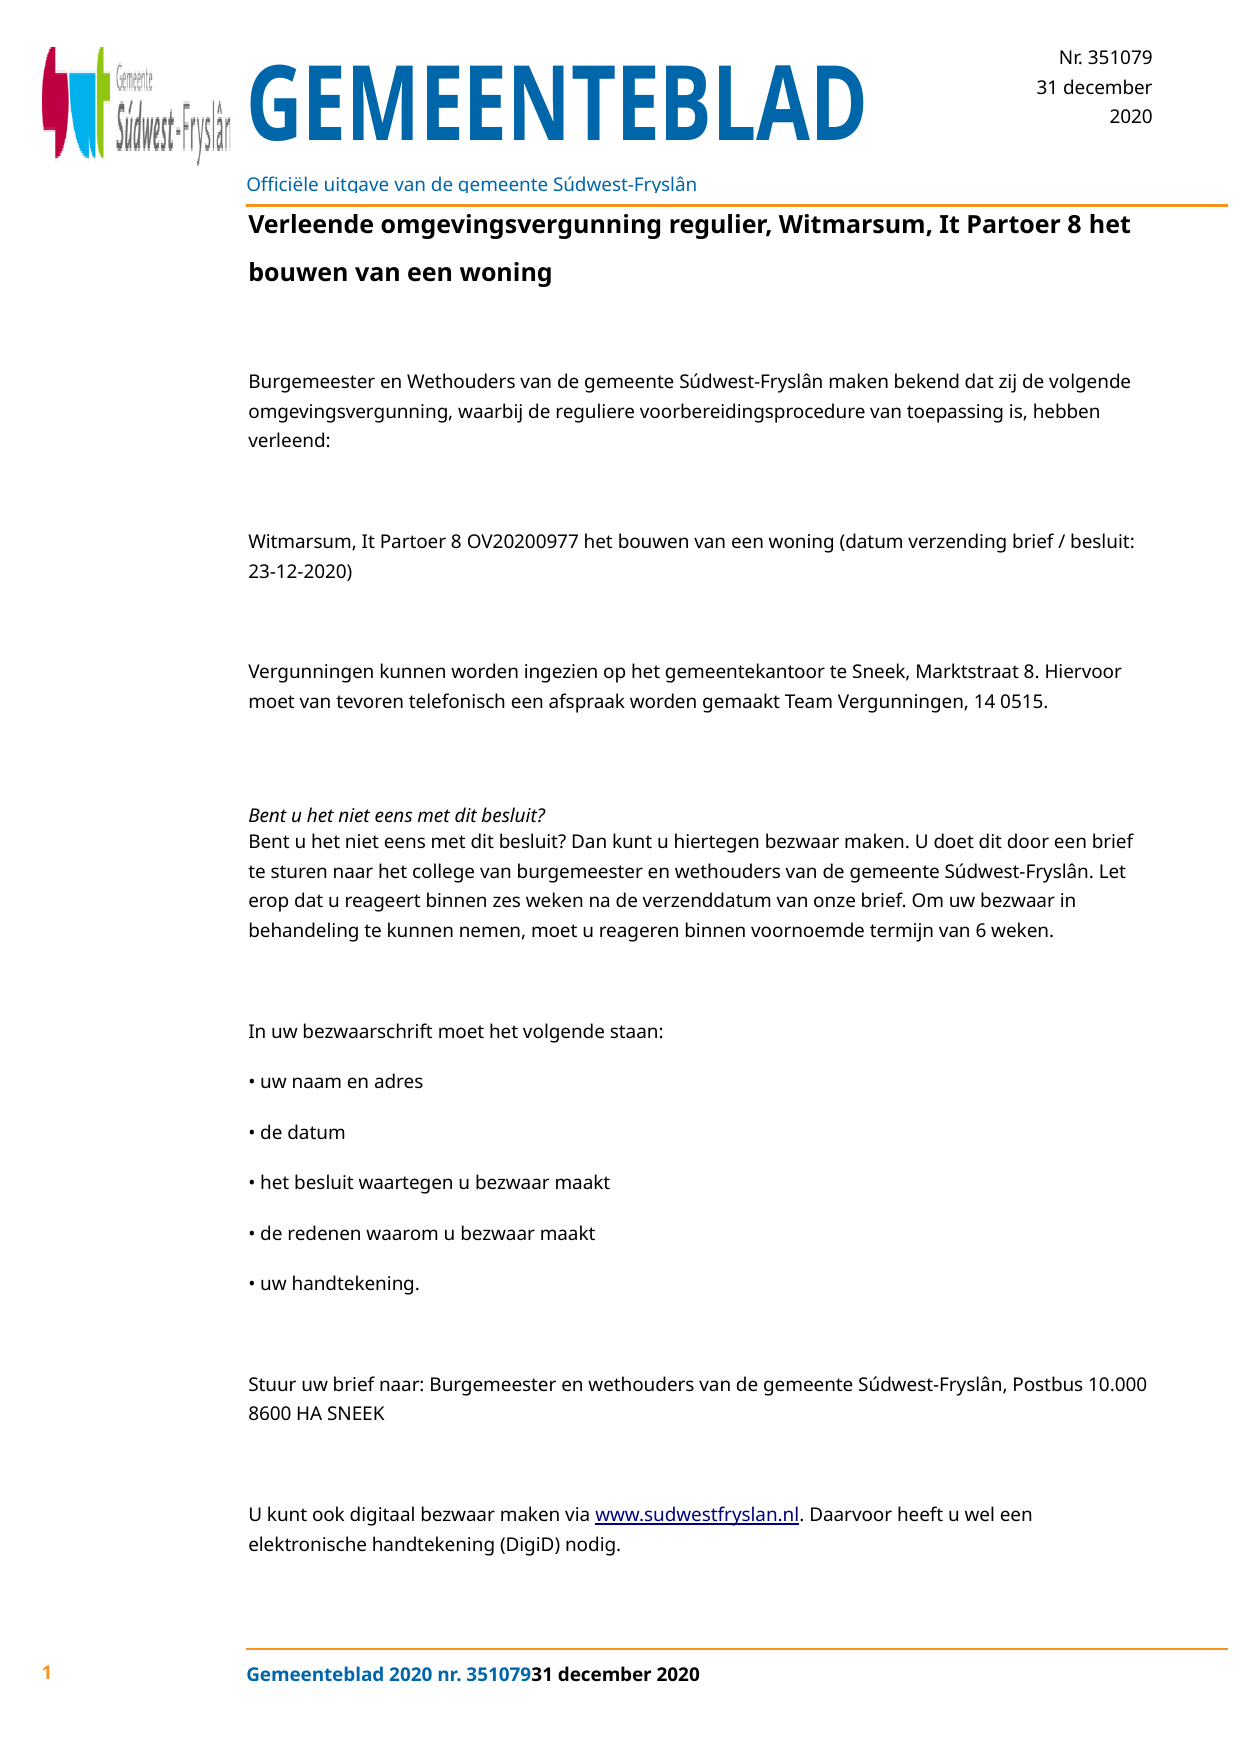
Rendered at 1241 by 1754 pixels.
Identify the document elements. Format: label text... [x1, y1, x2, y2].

text • de datum [248, 1119, 1152, 1144]
text Verleende omgevingsvergunning regulier, Witmarsum, It Partoer 8 het bouwen van een woning [248, 207, 1152, 288]
text In uw bezwaarschrift moet het volgende staan: [248, 1018, 1152, 1044]
text • uw handtekening. [248, 1270, 1152, 1296]
text Bent u het niet eens met dit besluit? [248, 803, 1152, 828]
text • uw naam en adres [248, 1068, 1152, 1094]
picture [41, 47, 231, 172]
text Vergunningen kunnen worden ingezien op het gemeentekantoor te Sneek, Marktstraat 8. Hiervoor moet van tevoren telefonisch een afspraak worden gemaakt Team Vergunningen, 14 0515. [248, 659, 1152, 714]
text U kunt ook digitaal bezwaar maken via www.sudwestfryslan.nl. Daarvoor heeft u wel een elektronische handtekening (DigiD) nodig. [248, 1501, 1152, 1557]
text • de redenen waarom u bezwaar maakt [248, 1220, 1152, 1245]
text Bent u het niet eens met dit besluit? Dan kunt u hiertegen bezwaar maken. U doet dit door een brief te sturen naar het college van burgemeester en wethouders van de gemeente Súdwest-Fryslân. Let erop dat u reageert binnen zes weken na de verzenddatum van onze brief. Om uw bezwaar in behandeling te kunnen nemen, moet u reageren binnen voornoemde termijn van 6 weken. [248, 828, 1152, 943]
text Witmarsum, It Partoer 8 OV20200977 het bouwen van een woning (datum verzending brief / besluit: 23-12-2020) [248, 528, 1152, 584]
text Stuur uw brief naar: Burgemeester en wethouders van de gemeente Súdwest-Fryslân, Postbus 10.000 8600 HA SNEEK [248, 1371, 1152, 1426]
text • het besluit waartegen u bezwaar maakt [248, 1169, 1152, 1195]
text Burgemeester en Wethouders van de gemeente Súdwest-Fryslân maken bekend dat zij de volgende omgevingsvergunning, waarbij de reguliere voorbereidingsprocedure van toepassing is, hebben verleend: [248, 368, 1152, 453]
